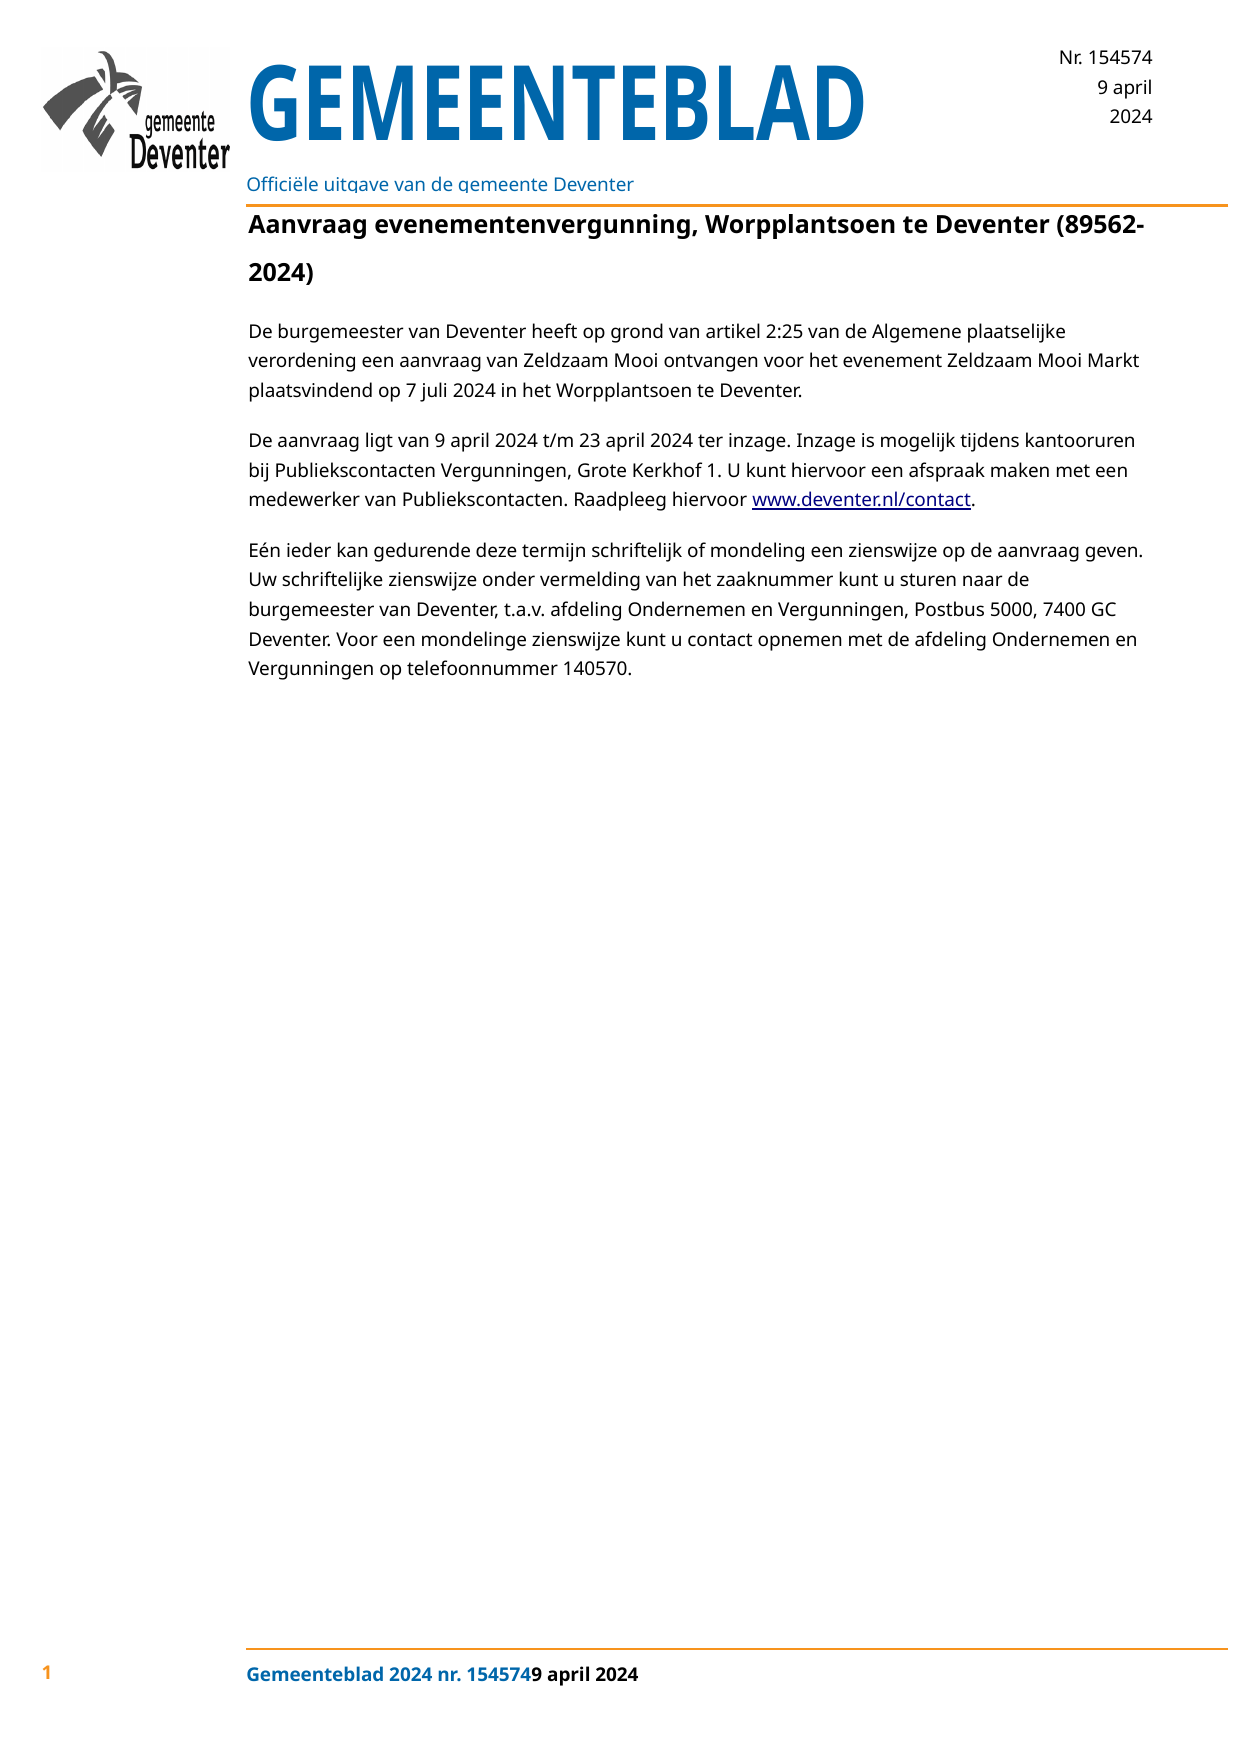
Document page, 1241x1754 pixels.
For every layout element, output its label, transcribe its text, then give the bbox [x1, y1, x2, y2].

text De aanvraag ligt van 9 april 2024 t/m 23 april 2024 ter inzage. Inzage is mogelijk tijdens kantooruren bij Publiekscontacten Vergunningen, Grote Kerkhof 1. U kunt hiervoor een afspraak maken met een medewerker van Publiekscontacten. Raadpleeg hiervoor www.deventer.nl/contact. [248, 427, 1152, 512]
picture [41, 47, 231, 172]
text Aanvraag evenementenvergunning, Worpplantsoen te Deventer (89562-2024) [248, 207, 1152, 288]
text De burgemeester van Deventer heeft op grond van artikel 2:25 van de Algemene plaatselijke verordening een aanvraag van Zeldzaam Mooi ontvangen voor het evenement Zeldzaam Mooi Markt plaatsvindend op 7 juli 2024 in het Worpplantsoen te Deventer. [248, 318, 1152, 403]
text Eén ieder kan gedurende deze termijn schriftelijk of mondeling een zienswijze op de aanvraag geven. Uw schriftelijke zienswijze onder vermelding van het zaaknummer kunt u sturen naar de burgemeester van Deventer, t.a.v. afdeling Ondernemen en Vergunningen, Postbus 5000, 7400 GC Deventer. Voor een mondelinge zienswijze kunt u contact opnemen met de afdeling Ondernemen en Vergunningen op telefoonnummer 140570. [248, 537, 1152, 681]
